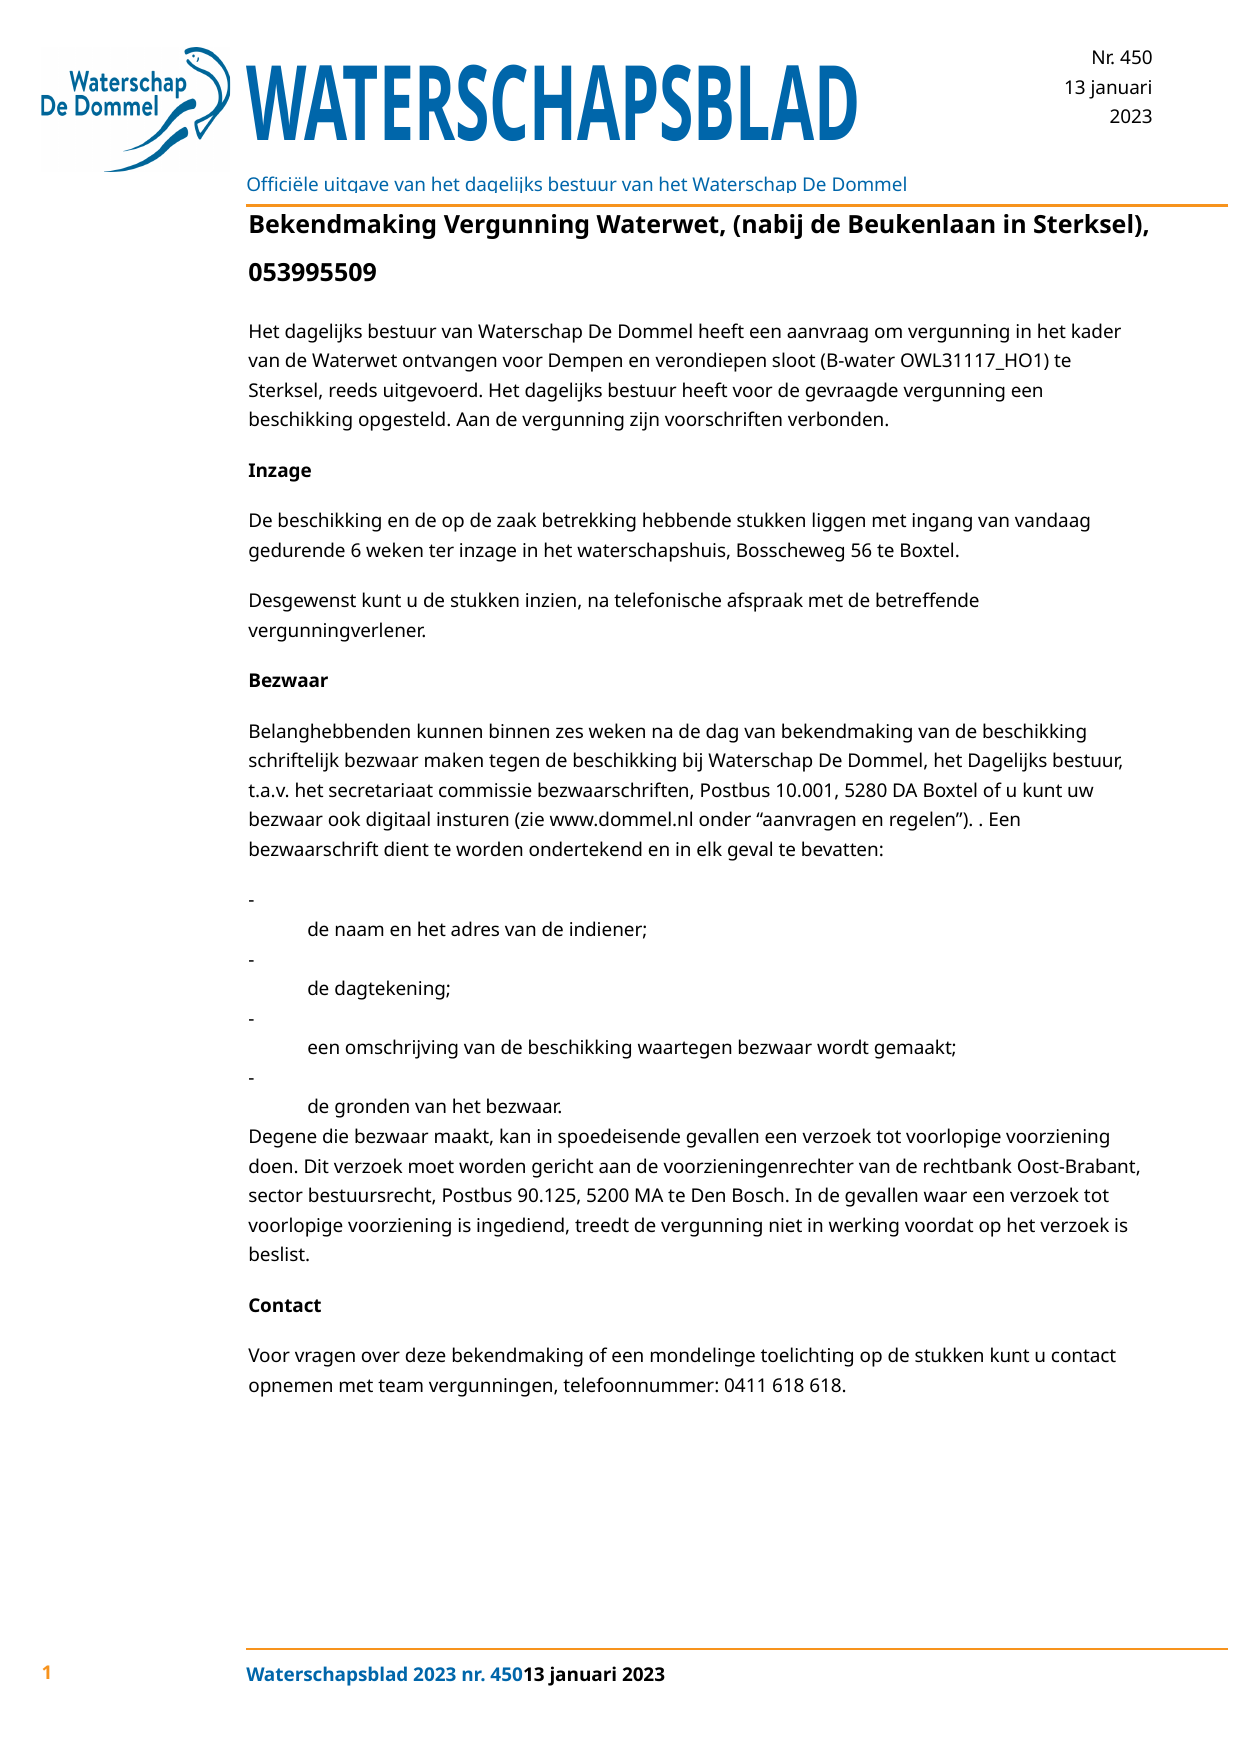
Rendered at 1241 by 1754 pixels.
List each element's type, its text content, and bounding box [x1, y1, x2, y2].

list de gronden van het bezwaar. [248, 1094, 1152, 1119]
text Bezwaar [248, 667, 1152, 693]
text Het dagelijks bestuur van Waterschap De Dommel heeft een aanvraag om vergunning in het kader van de Waterwet ontvangen voor Dempen en verondiepen sloot (B-water OWL31117_HO1) te Sterksel, reeds uitgevoerd. Het dagelijks bestuur heeft voor de gevraagde vergunning een beschikking opgesteld. Aan de vergunning zijn voorschriften verbonden. [248, 318, 1152, 432]
text Inzage [248, 457, 1152, 483]
text Voor vragen over deze bekendmaking of een mondelinge toelichting op de stukken kunt u contact opnemen met team vergunningen, telefoonnummer: 0411 618 618. [248, 1342, 1152, 1398]
text Degene die bezwaar maakt, kan in spoedeisende gevallen een verzoek tot voorlopige voorziening doen. Dit verzoek moet worden gericht aan de voorzieningenrechter van de rechtbank Oost-Brabant, sector bestuursrecht, Postbus 90.125, 5200 MA te Den Bosch. In de gevallen waar een verzoek tot voorlopige voorziening is ingediend, treedt de vergunning niet in werking voordat op het verzoek is beslist. [248, 1123, 1152, 1267]
picture [45, 99, 51, 111]
list de dagtekening; [248, 975, 1152, 1001]
picture [198, 118, 210, 131]
picture [204, 47, 231, 76]
picture [41, 47, 231, 172]
text De beschikking en de op de zaak betrekking hebbende stukken liggen met ingang van vandaag gedurende 6 weken ter inzage in het waterschapshuis, Bosscheweg 56 te Boxtel. [248, 507, 1152, 563]
text Desgewenst kunt u de stukken inzien, na telefonische afspraak met de betreffende vergunningverlener. [248, 587, 1152, 643]
text Belanghebbenden kunnen binnen zes weken na de dag van bekendmaking van de beschikking schriftelijk bezwaar maken tegen de beschikking bij Waterschap De Dommel, het Dagelijks bestuur, t.a.v. het secretariaat commissie bezwaarschriften, Postbus 10.001, 5280 DA Boxtel of u kunt uw bezwaar ook digitaal insturen (zie www.dommel.nl onder “aanvragen en regelen”). . Een bezwaarschrift dient te worden ondertekend en in elk geval te bevatten: [248, 718, 1152, 862]
list de naam en het adres van de indiener; [248, 916, 1152, 942]
list een omschrijving van de beschikking waartegen bezwaar wordt gemaakt; [248, 1034, 1152, 1060]
text Bekendmaking Vergunning Waterwet, (nabij de Beukenlaan in Sterksel), 053995509 [248, 207, 1152, 288]
text Contact [248, 1292, 1152, 1318]
